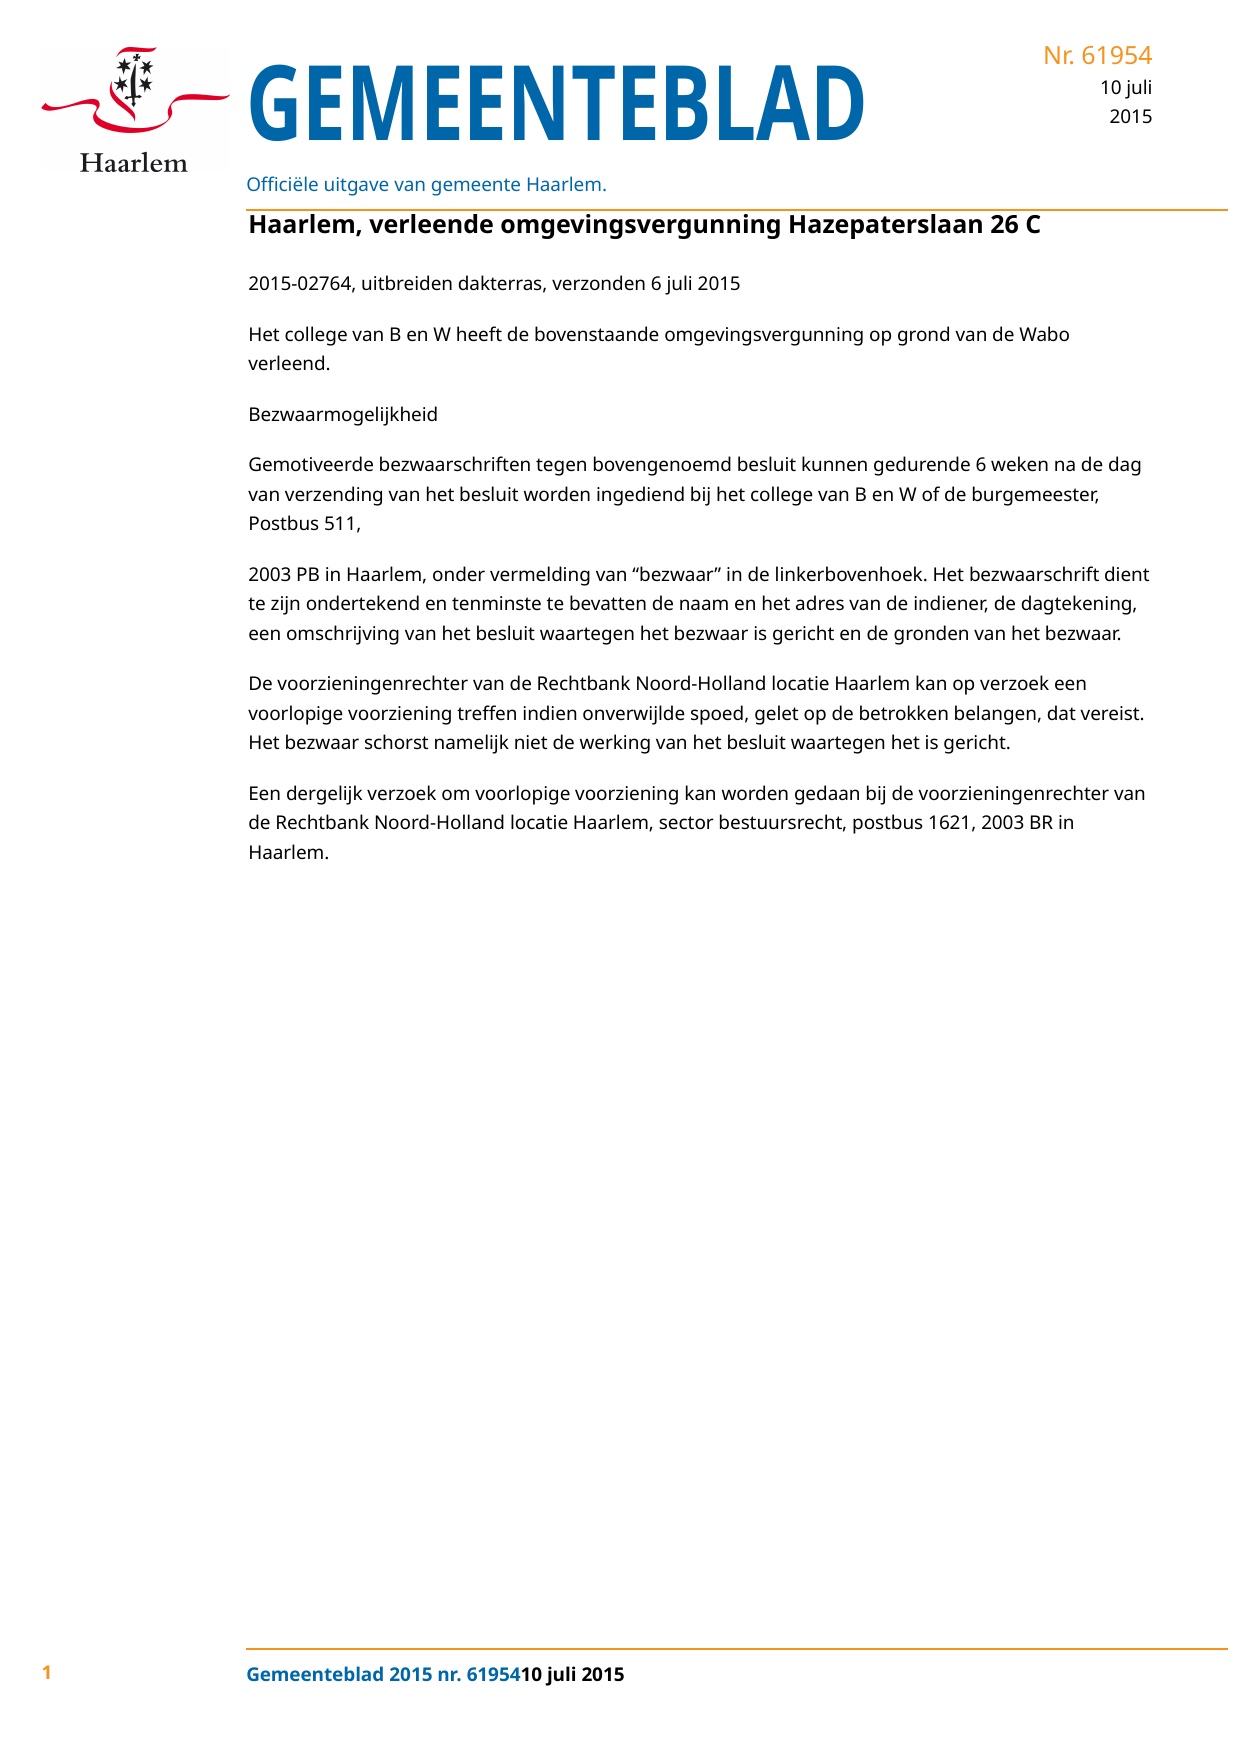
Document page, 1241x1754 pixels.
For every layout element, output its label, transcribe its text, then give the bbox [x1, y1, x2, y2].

picture [41, 47, 231, 172]
text 2015-02764, uitbreiden dakterras, verzonden 6 juli 2015 [248, 270, 1152, 296]
text De voorzieningenrechter van de Rechtbank Noord-Holland locatie Haarlem kan op verzoek een voorlopige voorziening treffen indien onverwijlde spoed, gelet op de betrokken belangen, dat vereist. Het bezwaar schorst namelijk niet de werking van het besluit waartegen het is gericht. [248, 670, 1152, 755]
text Het college van B en W heeft de bovenstaande omgevingsvergunning op grond van de Wabo verleend. [248, 321, 1152, 376]
text 2003 PB in Haarlem, onder vermelding van “bezwaar” in de linkerbovenhoek. Het bezwaarschrift dient te zijn ondertekend en tenminste te bevatten de naam en het adres van de indiener, de dagtekening, een omschrijving van het besluit waartegen het bezwaar is gericht en de gronden van het bezwaar. [248, 561, 1152, 646]
text Een dergelijk verzoek om voorlopige voorziening kan worden gedaan bij de voorzieningenrechter van de Rechtbank Noord-Holland locatie Haarlem, sector bestuursrecht, postbus 1621, 2003 BR in Haarlem. [248, 780, 1152, 865]
text Haarlem, verleende omgevingsvergunning Hazepaterslaan 26 C [248, 211, 1152, 241]
text Bezwaarmogelijkheid [248, 401, 1152, 426]
text Gemotiveerde bezwaarschriften tegen bovengenoemd besluit kunnen gedurende 6 weken na de dag van verzending van het besluit worden ingediend bij het college van B en W of de burgemeester, Postbus 511, [248, 451, 1152, 536]
